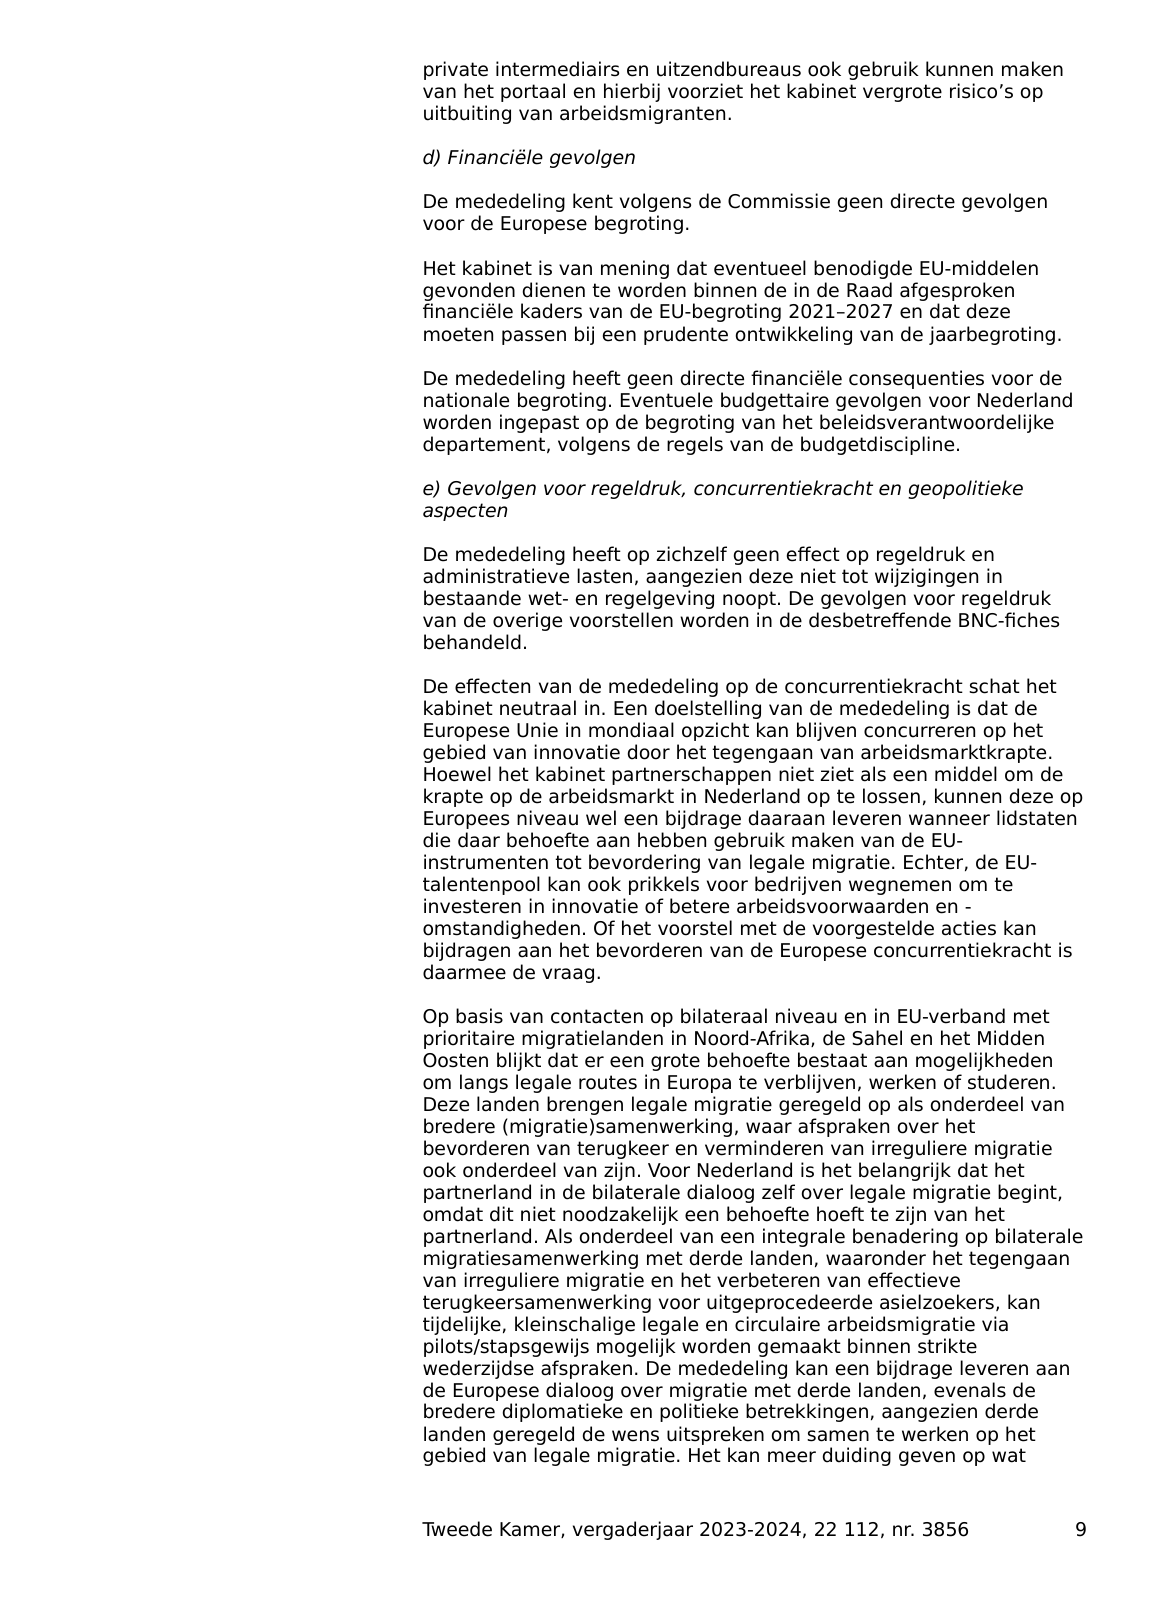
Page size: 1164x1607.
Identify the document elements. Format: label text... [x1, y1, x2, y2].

subtitle d) Financiële gevolgen [422, 147, 1087, 169]
text De effecten van de mededeling op de concurrentiekracht schat het kabinet neutraal in. Een doelstelling van de mededeling is dat de Europese Unie in mondiaal opzicht kan blijven concurreren op het gebied van innovatie door het tegengaan van arbeidsmarktkrapte. Hoewel het kabinet partnerschappen niet ziet als een middel om de krapte op de arbeidsmarkt in Nederland op te lossen, kunnen deze op Europees niveau wel een bijdrage daaraan leveren wanneer lidstaten die daar behoefte aan hebben gebruik maken van de EU-instrumenten tot bevordering van legale migratie. Echter, de EU-talentenpool kan ook prikkels voor bedrijven wegnemen om te investeren in innovatie of betere arbeidsvoorwaarden en -omstandigheden. Of het voorstel met de voorgestelde acties kan bijdragen aan het bevorderen van de Europese concurrentiekracht is daarmee de vraag. [422, 676, 1087, 984]
text Het kabinet is van mening dat eventueel benodigde EU-middelen gevonden dienen te worden binnen de in de Raad afgesproken financiële kaders van de EU-begroting 2021–2027 en dat deze moeten passen bij een prudente ontwikkeling van de jaarbegroting. [422, 257, 1087, 345]
text Op basis van contacten op bilateraal niveau en in EU-verband met prioritaire migratielanden in Noord-Afrika, de Sahel en het Midden Oosten blijkt dat er een grote behoefte bestaat aan mogelijkheden om langs legale routes in Europa te verblijven, werken of studeren. Deze landen brengen legale migratie geregeld op als onderdeel van bredere (migratie)samenwerking, waar afspraken over het bevorderen van terugkeer en verminderen van irreguliere migratie ook onderdeel van zijn. Voor Nederland is het belangrijk dat het partnerland in de bilaterale dialoog zelf over legale migratie begint, omdat dit niet noodzakelijk een behoefte hoeft te zijn van het partnerland. Als onderdeel van een integrale benadering op bilaterale migratiesamenwerking met derde landen, waaronder het tegengaan van irreguliere migratie en het verbeteren van effectieve terugkeersamenwerking voor uitgeprocedeerde asielzoekers, kan tijdelijke, kleinschalige legale en circulaire arbeidsmigratie via pilots/stapsgewijs mogelijk worden gemaakt binnen strikte wederzijdse afspraken. De mededeling kan een bijdrage leveren aan de Europese dialoog over migratie met derde landen, evenals de bredere diplomatieke en politieke betrekkingen, aangezien derde landen geregeld de wens uitspreken om samen te werken op het gebied van legale migratie. Het kan meer duiding geven op wat [422, 1006, 1087, 1467]
text De mededeling kent volgens de Commissie geen directe gevolgen voor de Europese begroting. [422, 191, 1087, 235]
text De mededeling heeft geen directe financiële consequenties voor de nationale begroting. Eventuele budgettaire gevolgen voor Nederland worden ingepast op de begroting van het beleidsverantwoordelijke departement, volgens de regels van de budgetdiscipline. [422, 368, 1087, 456]
text De mededeling heeft op zichzelf geen effect op regeldruk en administratieve lasten, aangezien deze niet tot wijzigingen in bestaande wet- en regelgeving noopt. De gevolgen voor regeldruk van de overige voorstellen worden in de desbetreffende BNC-fiches behandeld. [422, 544, 1087, 654]
subtitle e) Gevolgen voor regeldruk, concurrentiekracht en geopolitieke aspecten [422, 478, 1087, 522]
text private intermediairs en uitzendbureaus ook gebruik kunnen maken van het portaal en hierbij voorziet het kabinet vergrote risico’s op uitbuiting van arbeidsmigranten. [422, 59, 1087, 125]
